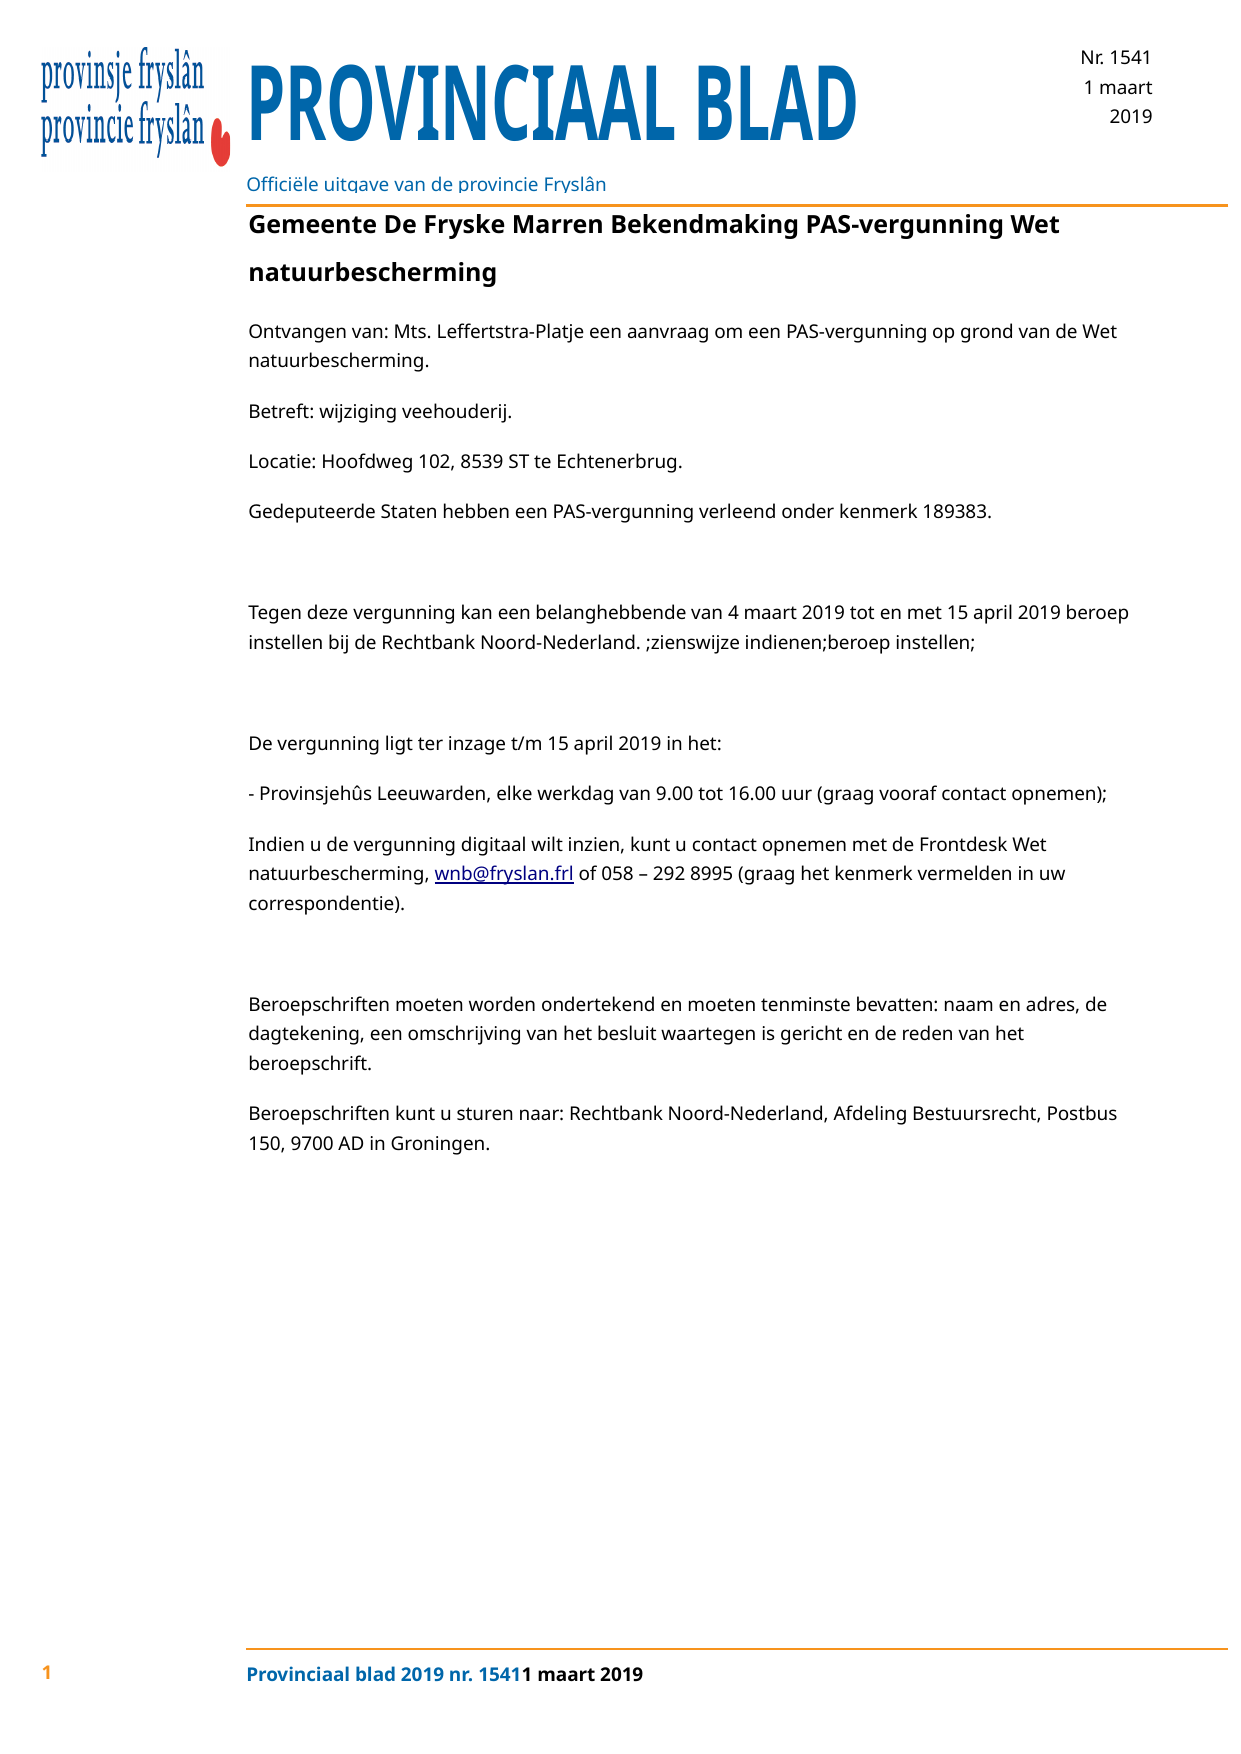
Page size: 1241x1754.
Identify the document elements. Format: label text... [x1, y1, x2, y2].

text Beroepschriften moeten worden ondertekend en moeten tenminste bevatten: naam en adres, de dagtekening, een omschrijving van het besluit waartegen is gericht en de reden van het beroepschrift. [248, 991, 1152, 1076]
text Indien u de vergunning digitaal wilt inzien, kunt u contact opnemen met de Frontdesk Wet natuurbescherming, wnb@fryslan.frl of 058 – 292 8995 (graag het kenmerk vermelden in uw correspondentie). [248, 831, 1152, 916]
text Beroepschriften kunt u sturen naar: Rechtbank Noord-Nederland, Afdeling Bestuursrecht, Postbus 150, 9700 AD in Groningen. [248, 1100, 1152, 1156]
text Ontvangen van: Mts. Leffertstra-Platje een aanvraag om een PAS-vergunning op grond van de Wet natuurbescherming. [248, 318, 1152, 373]
text Gemeente De Fryske Marren Bekendmaking PAS-vergunning Wet natuurbescherming [248, 207, 1152, 288]
text Betreft: wijziging veehouderij. [248, 398, 1152, 424]
picture [41, 47, 231, 172]
text De vergunning ligt ter inzage t/m 15 april 2019 in het: [248, 730, 1152, 756]
text Locatie: Hoofdweg 102, 8539 ST te Echtenerbrug. [248, 448, 1152, 474]
text - Provinsjehûs Leeuwarden, elke werkdag van 9.00 tot 16.00 uur (graag vooraf contact opnemen); [248, 780, 1152, 806]
text Tegen deze vergunning kan een belanghebbende van 4 maart 2019 tot en met 15 april 2019 beroep instellen bij de Rechtbank Noord-Nederland. ;zienswijze indienen;beroep instellen; [248, 599, 1152, 655]
text Gedeputeerde Staten hebben een PAS-vergunning verleend onder kenmerk 189383. [248, 499, 1152, 524]
